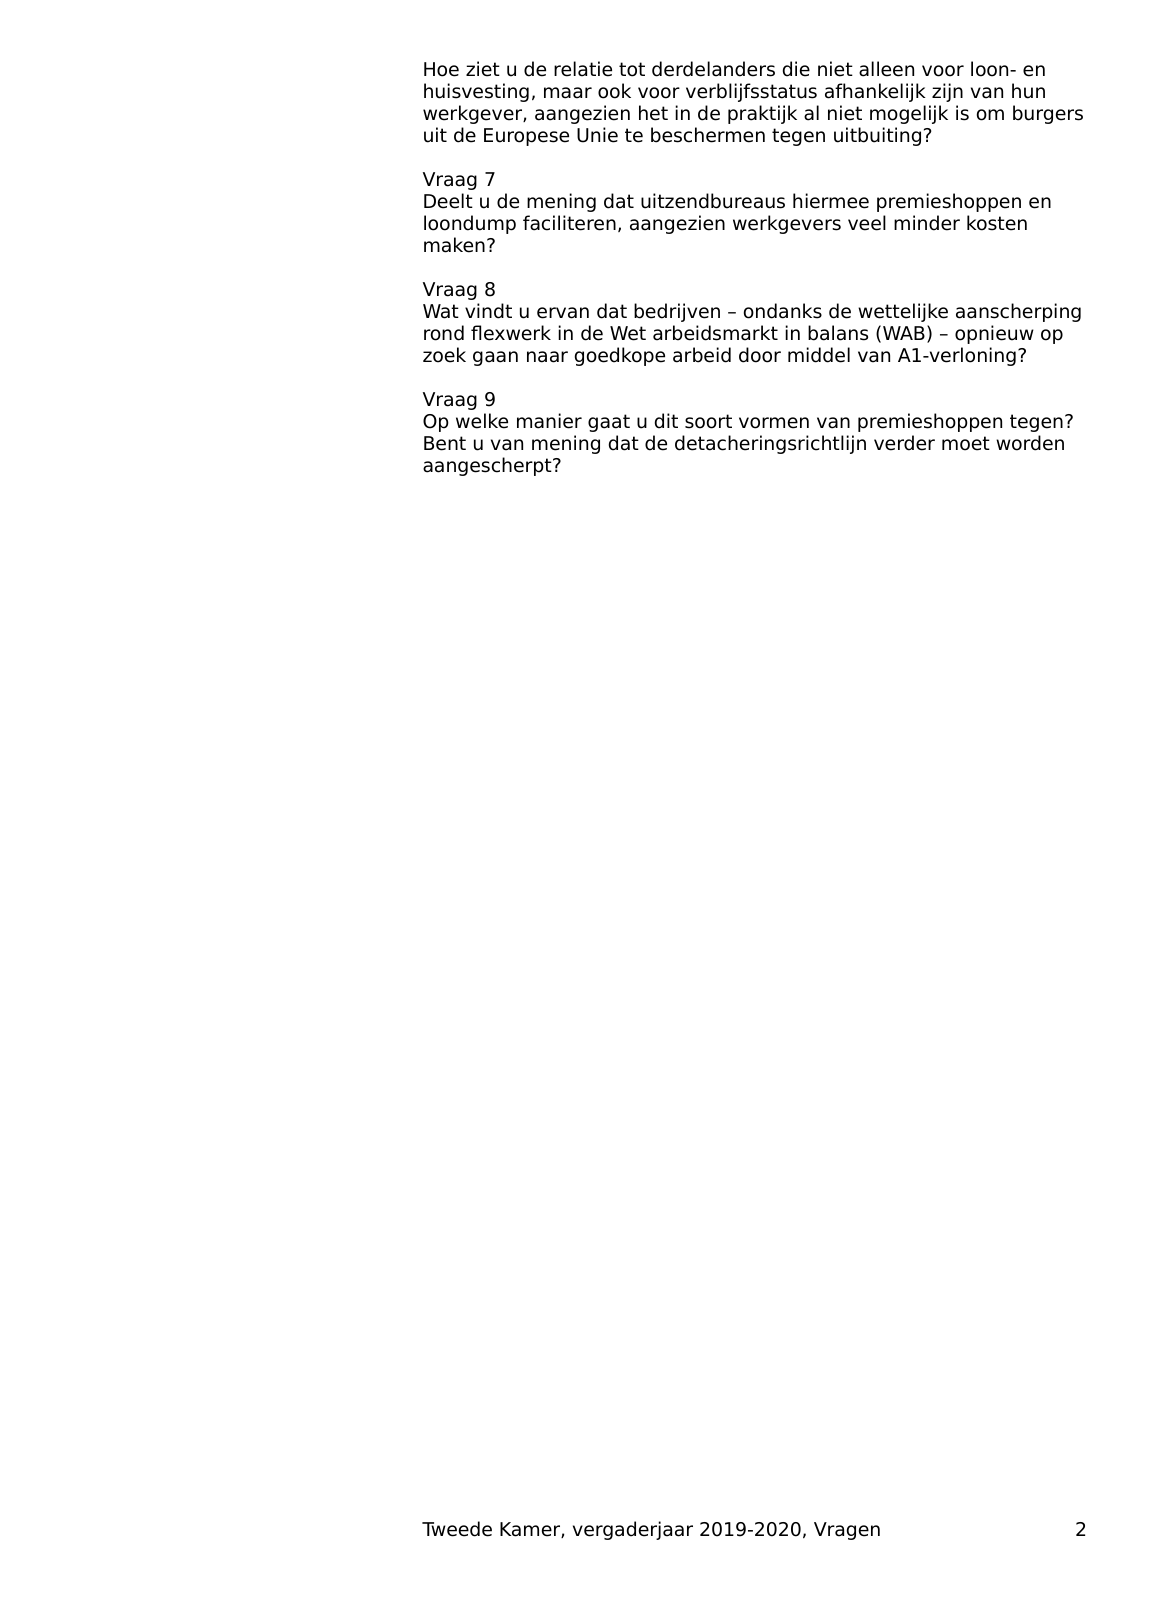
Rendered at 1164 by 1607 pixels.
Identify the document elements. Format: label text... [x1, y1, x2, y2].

text Vraag 8 [422, 279, 1087, 301]
text Deelt u de mening dat uitzendbureaus hiermee premieshoppen en loondump faciliteren, aangezien werkgevers veel minder kosten maken? [422, 191, 1087, 257]
text Wat vindt u ervan dat bedrijven – ondanks de wettelijke aanscherping rond flexwerk in de Wet arbeidsmarkt in balans (WAB) – opnieuw op zoek gaan naar goedkope arbeid door middel van A1-verloning? [422, 301, 1087, 367]
text Op welke manier gaat u dit soort vormen van premieshoppen tegen? Bent u van mening dat de detacheringsrichtlijn verder moet worden aangescherpt? [422, 411, 1087, 477]
text Vraag 7 [422, 169, 1087, 191]
text Hoe ziet u de relatie tot derdelanders die niet alleen voor loon- en huisvesting, maar ook voor verblijfsstatus afhankelijk zijn van hun werkgever, aangezien het in de praktijk al niet mogelijk is om burgers uit de Europese Unie te beschermen tegen uitbuiting? [422, 59, 1087, 147]
text Vraag 9 [422, 389, 1087, 411]
